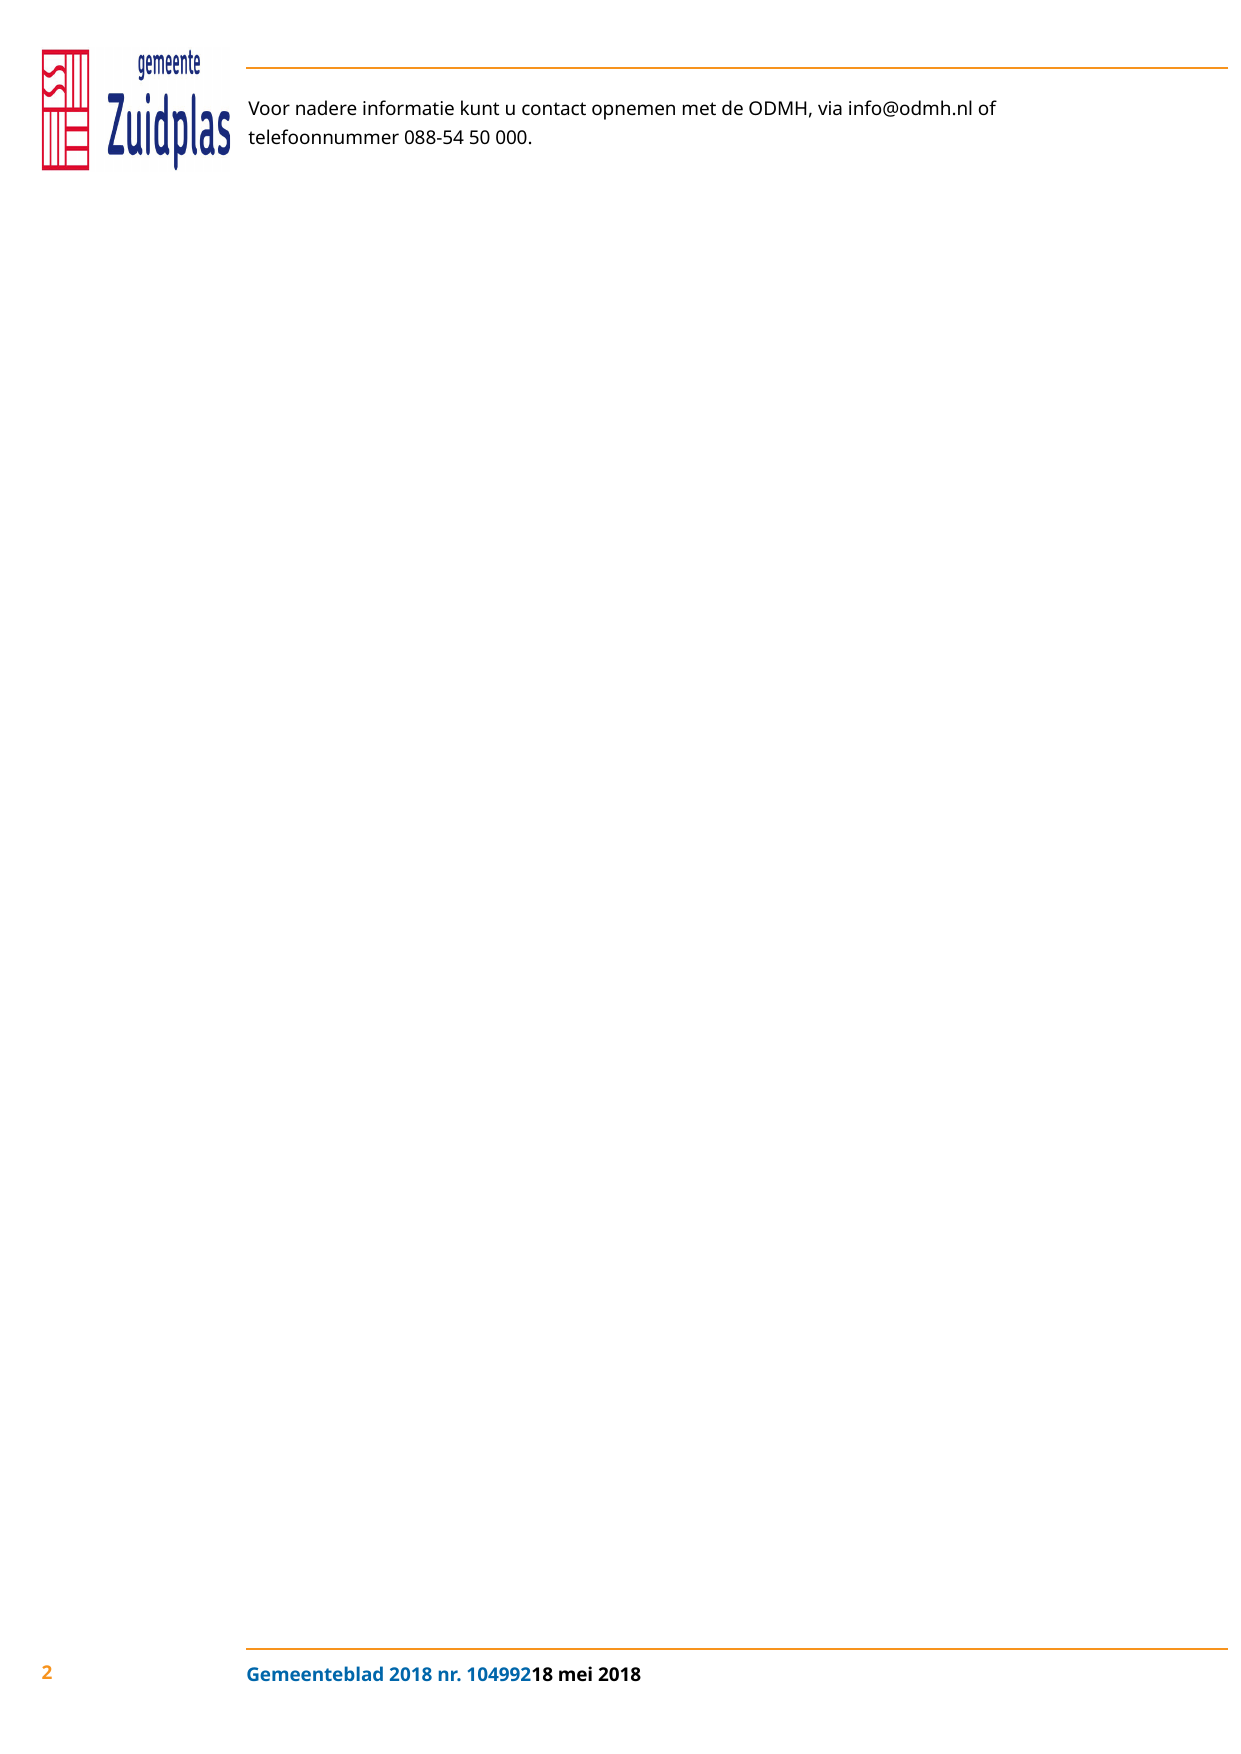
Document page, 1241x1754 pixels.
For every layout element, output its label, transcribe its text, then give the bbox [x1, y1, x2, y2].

picture [41, 47, 231, 172]
text Voor nadere informatie kunt u contact opnemen met de ODMH, via info@odmh.nl of telefoonnummer 088-54 50 000. [248, 95, 1152, 150]
